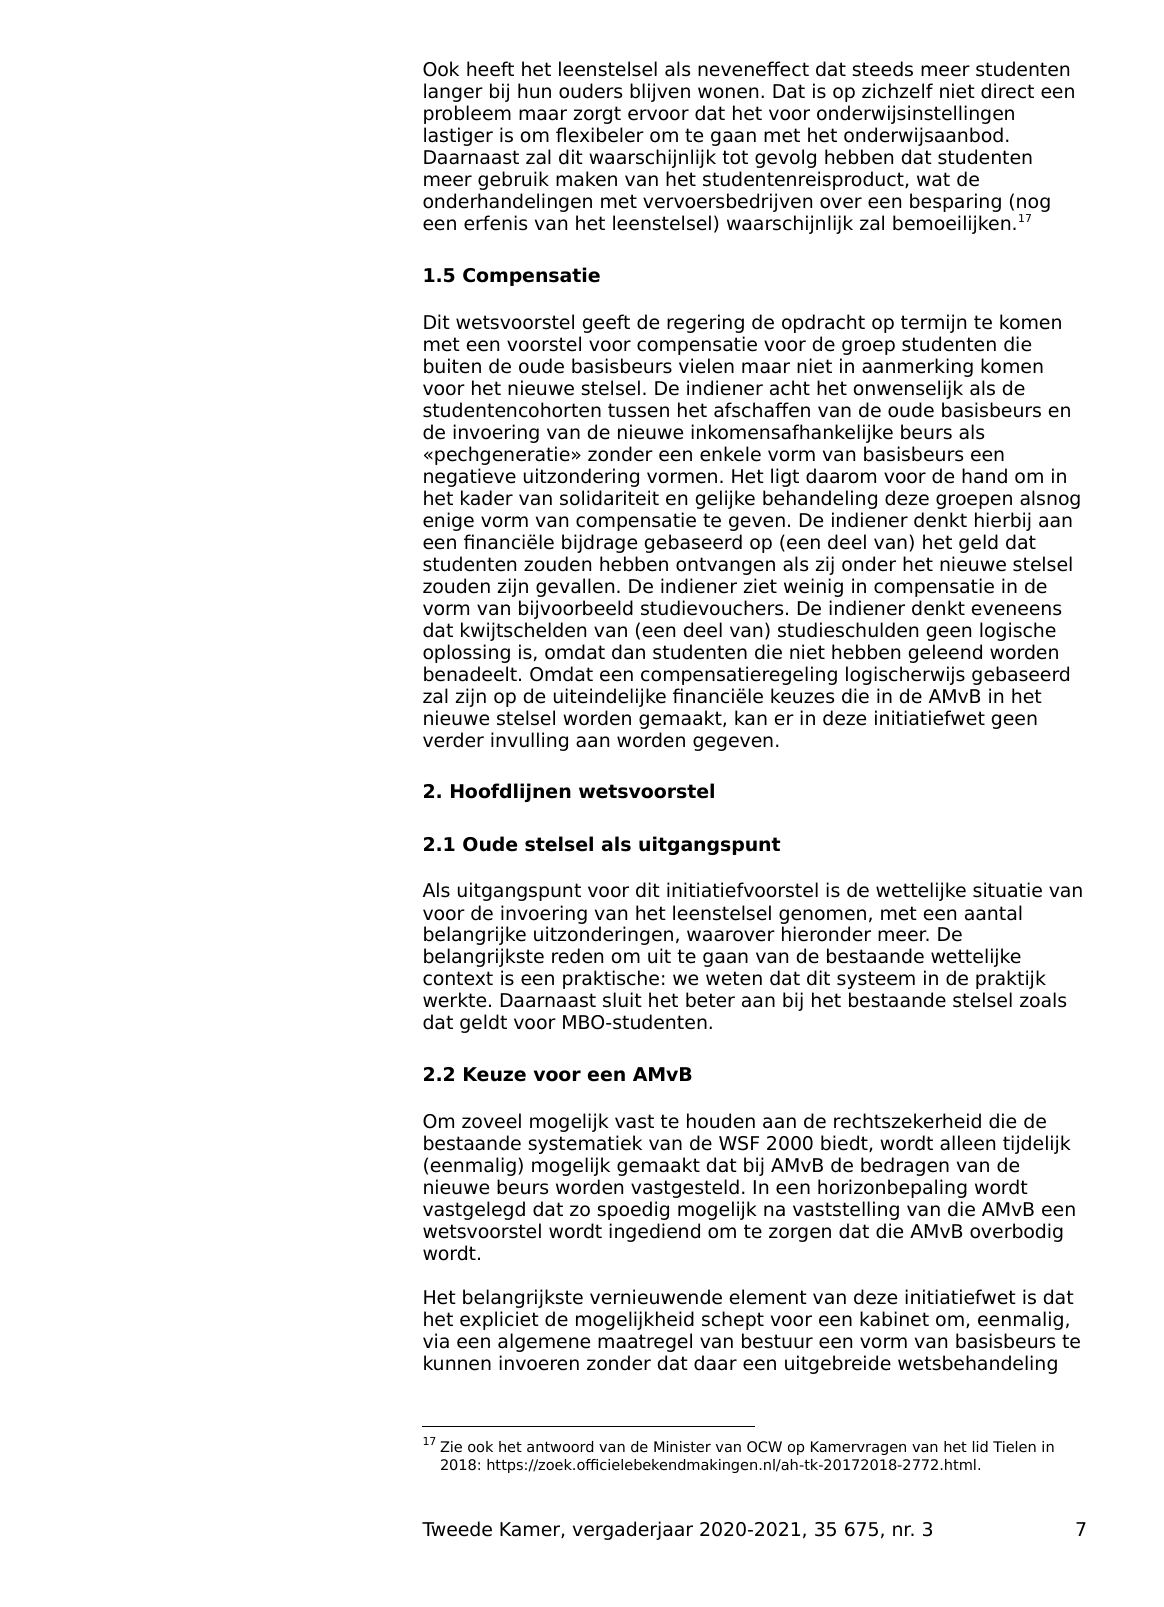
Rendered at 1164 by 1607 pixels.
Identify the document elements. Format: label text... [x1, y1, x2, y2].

subtitle 2.2 Keuze voor een AMvB [422, 1064, 1087, 1086]
subtitle 2.1 Oude stelsel als uitgangspunt [422, 833, 1087, 855]
text Om zoveel mogelijk vast te houden aan de rechtszekerheid die de bestaande systematiek van de WSF 2000 biedt, wordt alleen tijdelijk (eenmalig) mogelijk gemaakt dat bij AMvB de bedragen van de nieuwe beurs worden vastgesteld. In een horizonbepaling wordt vastgelegd dat zo spoedig mogelijk na vaststelling van die AMvB een wetsvoorstel wordt ingediend om te zorgen dat die AMvB overbodig wordt. [422, 1111, 1087, 1265]
subtitle 1.5 Compensatie [422, 265, 1087, 287]
text Dit wetsvoorstel geeft de regering de opdracht op termijn te komen met een voorstel voor compensatie voor de groep studenten die buiten de oude basisbeurs vielen maar niet in aanmerking komen voor het nieuwe stelsel. De indiener acht het onwenselijk als de studentencohorten tussen het afschaffen van de oude basisbeurs en de invoering van de nieuwe inkomensafhankelijke beurs als «pechgeneratie» zonder een enkele vorm van basisbeurs een negatieve uitzondering vormen. Het ligt daarom voor de hand om in het kader van solidariteit en gelijke behandeling deze groepen alsnog enige vorm van compensatie te geven. De indiener denkt hierbij aan een financiële bijdrage gebaseerd op (een deel van) het geld dat studenten zouden hebben ontvangen als zij onder het nieuwe stelsel zouden zijn gevallen. De indiener ziet weinig in compensatie in de vorm van bijvoorbeeld studievouchers. De indiener denkt eveneens dat kwijtschelden van (een deel van) studieschulden geen logische oplossing is, omdat dan studenten die niet hebben geleend worden benadeelt. Omdat een compensatieregeling logischerwijs gebaseerd zal zijn op de uiteindelijke financiële keuzes die in de AMvB in het nieuwe stelsel worden gemaakt, kan er in deze initiatiefwet geen verder invulling aan worden gegeven. [422, 312, 1087, 751]
text Als uitgangspunt voor dit initiatiefvoorstel is de wettelijke situatie van voor de invoering van het leenstelsel genomen, met een aantal belangrijke uitzonderingen, waarover hieronder meer. De belangrijkste reden om uit te gaan van de bestaande wettelijke context is een praktische: we weten dat dit systeem in de praktijk werkte. Daarnaast sluit het beter aan bij het bestaande stelsel zoals dat geldt voor MBO-studenten. [422, 880, 1087, 1034]
text Ook heeft het leenstelsel als neveneffect dat steeds meer studenten langer bij hun ouders blijven wonen. Dat is op zichzelf niet direct een probleem maar zorgt ervoor dat het voor onderwijsinstellingen lastiger is om flexibeler om te gaan met het onderwijsaanbod. Daarnaast zal dit waarschijnlijk tot gevolg hebben dat studenten meer gebruik maken van het studentenreisproduct, wat de onderhandelingen met vervoersbedrijven over een besparing (nog een erfenis van het leenstelsel) waarschijnlijk zal bemoeilijken. [422, 59, 1087, 235]
text Zie ook het antwoord van de Minister van OCW op Kamervragen van het lid Tielen in 2018: https://zoek.officielebekendmakingen.nl/ah-tk-20172018-2772.html. [422, 1435, 1087, 1474]
subtitle 2. Hoofdlijnen wetsvoorstel [422, 781, 1087, 803]
text Het belangrijkste vernieuwende element van deze initiatiefwet is dat het expliciet de mogelijkheid schept voor een kabinet om, eenmalig, via een algemene maatregel van bestuur een vorm van basisbeurs te kunnen invoeren zonder dat daar een uitgebreide wetsbehandeling [422, 1287, 1087, 1375]
